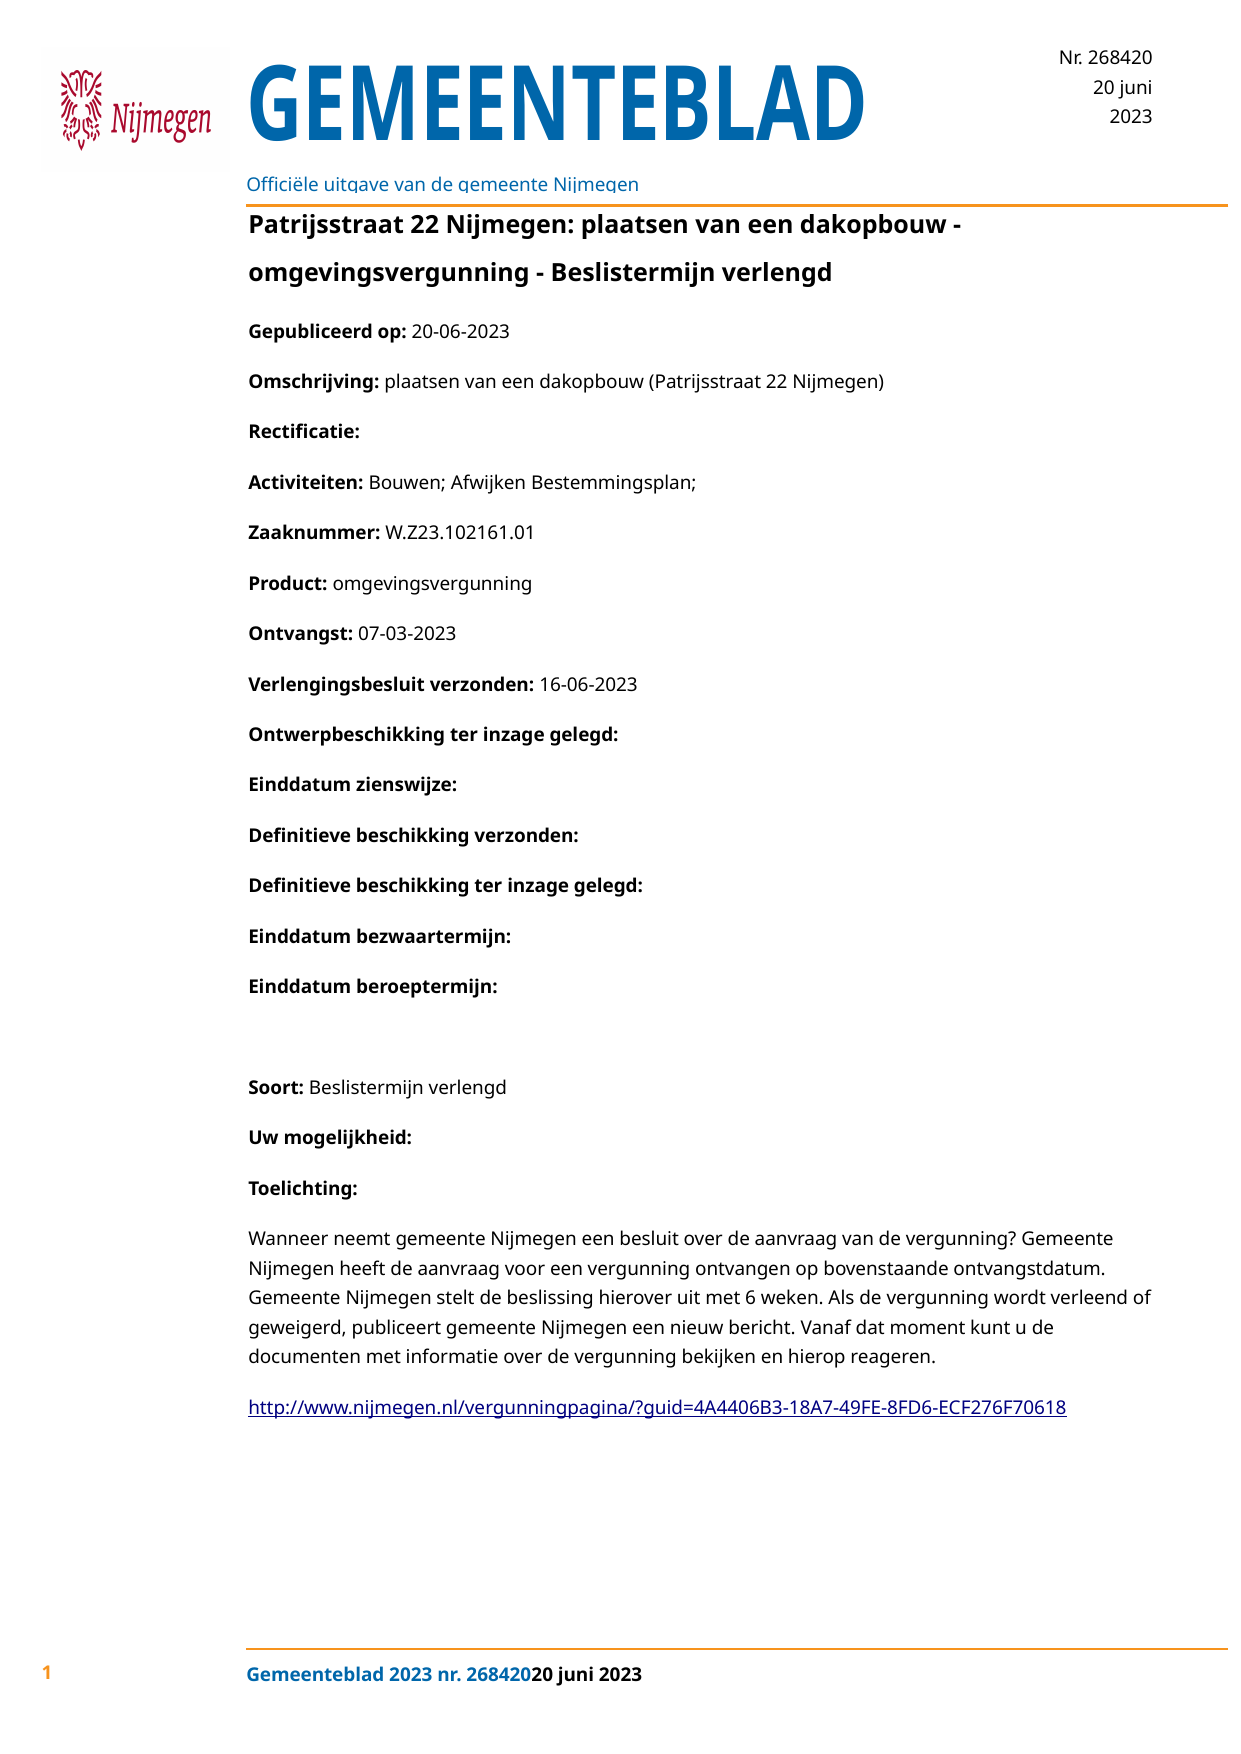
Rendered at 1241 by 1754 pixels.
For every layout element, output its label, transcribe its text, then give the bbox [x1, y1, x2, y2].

text Soort: Beslistermijn verlengd [248, 1074, 1152, 1100]
text Wanneer neemt gemeente Nijmegen een besluit over de aanvraag van de vergunning? Gemeente Nijmegen heeft de aanvraag voor een vergunning ontvangen op bovenstaande ontvangstdatum. Gemeente Nijmegen stelt de beslissing hierover uit met 6 weken. Als de vergunning wordt verleend of geweigerd, publiceert gemeente Nijmegen een nieuw bericht. Vanaf dat moment kunt u de documenten met informatie over de vergunning bekijken en hierop reageren. [248, 1225, 1152, 1369]
text Omschrijving: plaatsen van een dakopbouw (Patrijsstraat 22 Nijmegen) [248, 368, 1152, 394]
text Einddatum beroeptermijn: [248, 973, 1152, 999]
text Ontvangst: 07-03-2023 [248, 620, 1152, 646]
text Definitieve beschikking ter inzage gelegd: [248, 872, 1152, 898]
text Activiteiten: Bouwen; Afwijken Bestemmingsplan; [248, 469, 1152, 495]
text Toelichting: [248, 1175, 1152, 1201]
text http://www.nijmegen.nl/vergunningpagina/?guid=4A4406B3-18A7-49FE-8FD6-ECF276F70618 [248, 1394, 1152, 1420]
text Zaaknummer: W.Z23.102161.01 [248, 519, 1152, 545]
text Einddatum zienswijze: [248, 772, 1152, 797]
text Verlengingsbesluit verzonden: 16-06-2023 [248, 671, 1152, 697]
text Gepubliceerd op: 20-06-2023 [248, 318, 1152, 344]
text Uw mogelijkheid: [248, 1124, 1152, 1150]
picture [41, 47, 231, 172]
text Patrijsstraat 22 Nijmegen: plaatsen van een dakopbouw - omgevingsvergunning - Beslistermijn verlengd [248, 207, 1152, 288]
text Definitieve beschikking verzonden: [248, 822, 1152, 848]
text Rectificatie: [248, 419, 1152, 444]
text Product: omgevingsvergunning [248, 570, 1152, 596]
text Ontwerpbeschikking ter inzage gelegd: [248, 721, 1152, 747]
text Einddatum bezwaartermijn: [248, 923, 1152, 949]
